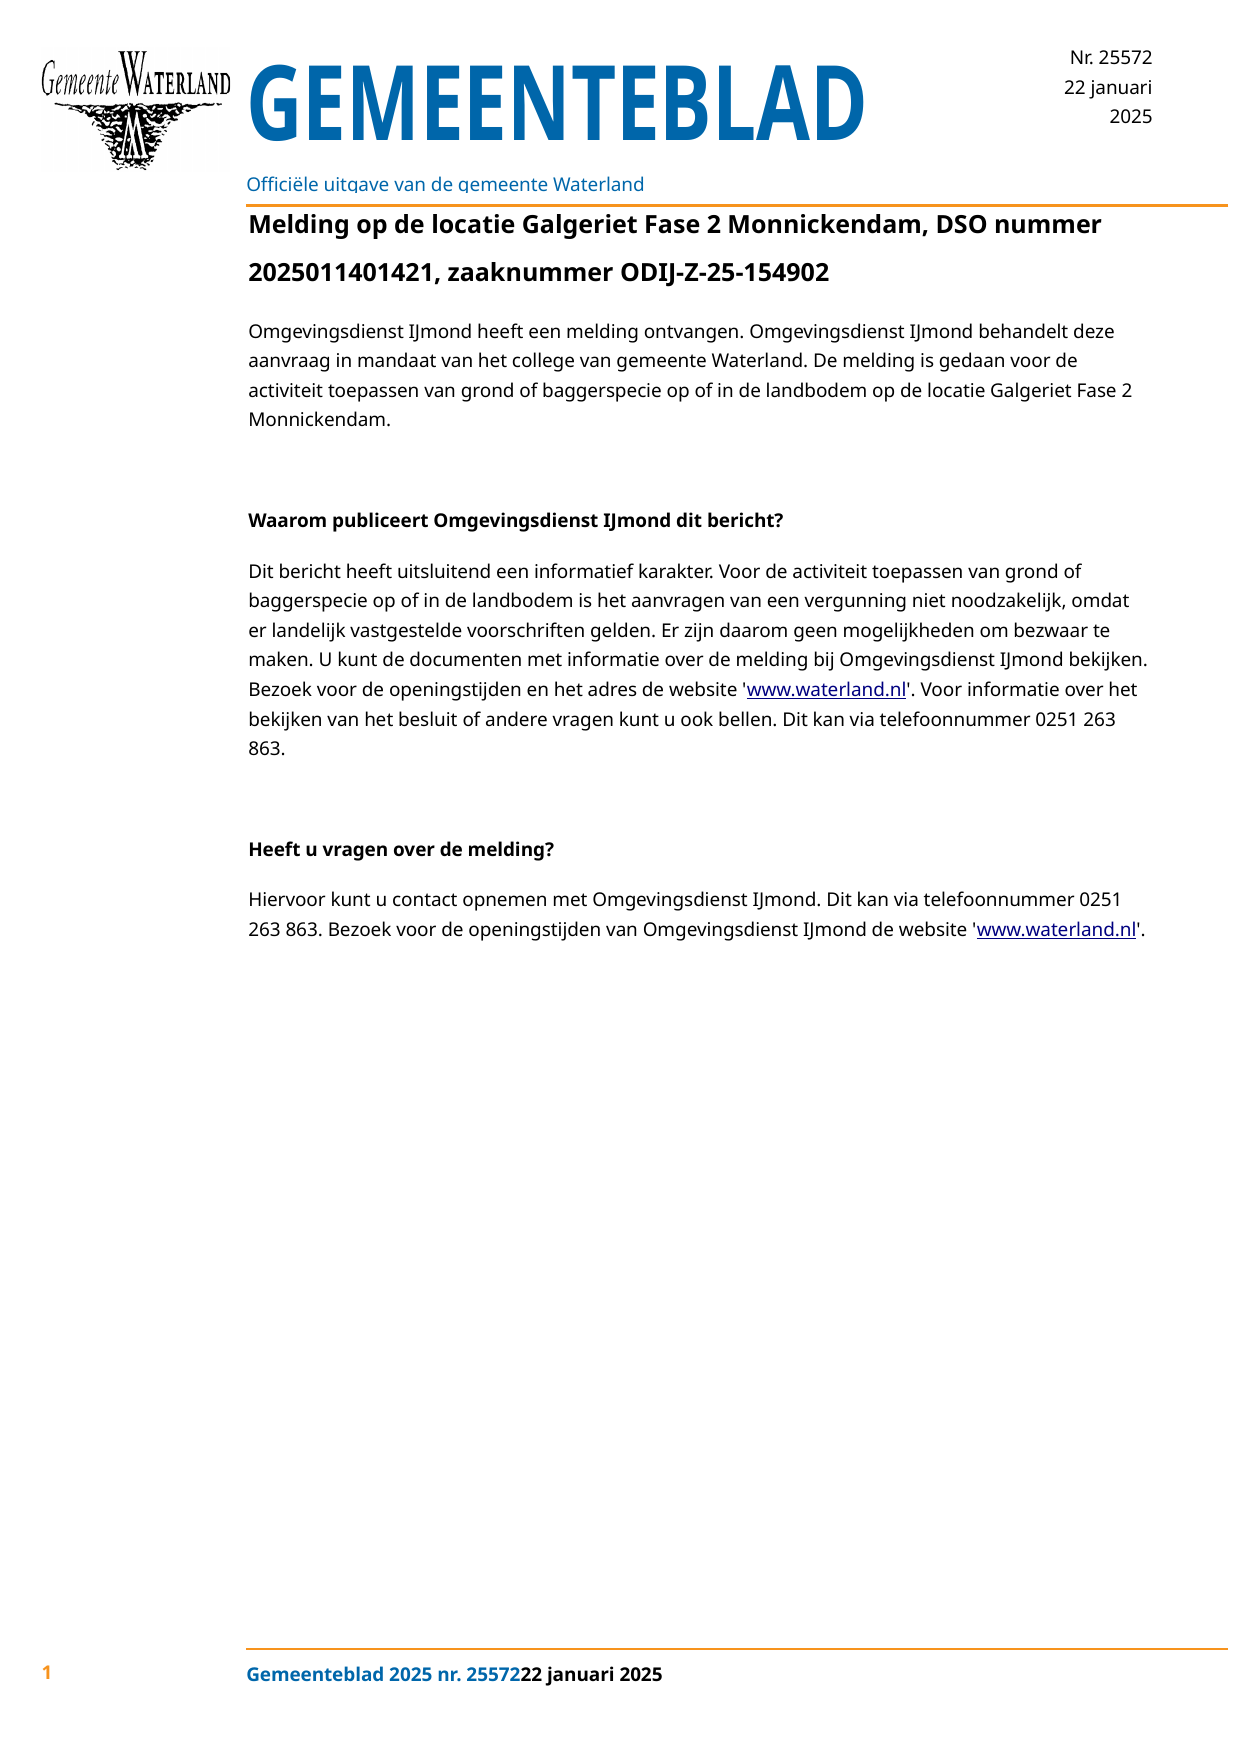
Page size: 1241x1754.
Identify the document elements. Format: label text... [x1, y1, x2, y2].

text Waarom publiceert Omgevingsdienst IJmond dit bericht? [248, 507, 1152, 533]
text Dit bericht heeft uitsluitend een informatief karakter. Voor de activiteit toepassen van grond of baggerspecie op of in de landbodem is het aanvragen van een vergunning niet noodzakelijk, omdat er landelijk vastgestelde voorschriften gelden. Er zijn daarom geen mogelijkheden om bezwaar te maken. U kunt de documenten met informatie over de melding bij Omgevingsdienst IJmond bekijken. Bezoek voor de openingstijden en het adres de website 'www.waterland.nl'. Voor informatie over het bekijken van het besluit of andere vragen kunt u ook bellen. Dit kan via telefoonnummer 0251 263 863. [248, 558, 1152, 761]
text Melding op de locatie Galgeriet Fase 2 Monnickendam, DSO nummer 2025011401421, zaaknummer ODIJ-Z-25-154902 [248, 207, 1152, 288]
text Heeft u vragen over de melding? [248, 836, 1152, 862]
text Hiervoor kunt u contact opnemen met Omgevingsdienst IJmond. Dit kan via telefoonnummer 0251 263 863. Bezoek voor de openingstijden van Omgevingsdienst IJmond de website 'www.waterland.nl'. [248, 887, 1152, 942]
picture [41, 47, 231, 172]
text Omgevingsdienst IJmond heeft een melding ontvangen. Omgevingsdienst IJmond behandelt deze aanvraag in mandaat van het college van gemeente Waterland. De melding is gedaan voor de activiteit toepassen van grond of baggerspecie op of in de landbodem op de locatie Galgeriet Fase 2 Monnickendam. [248, 318, 1152, 432]
